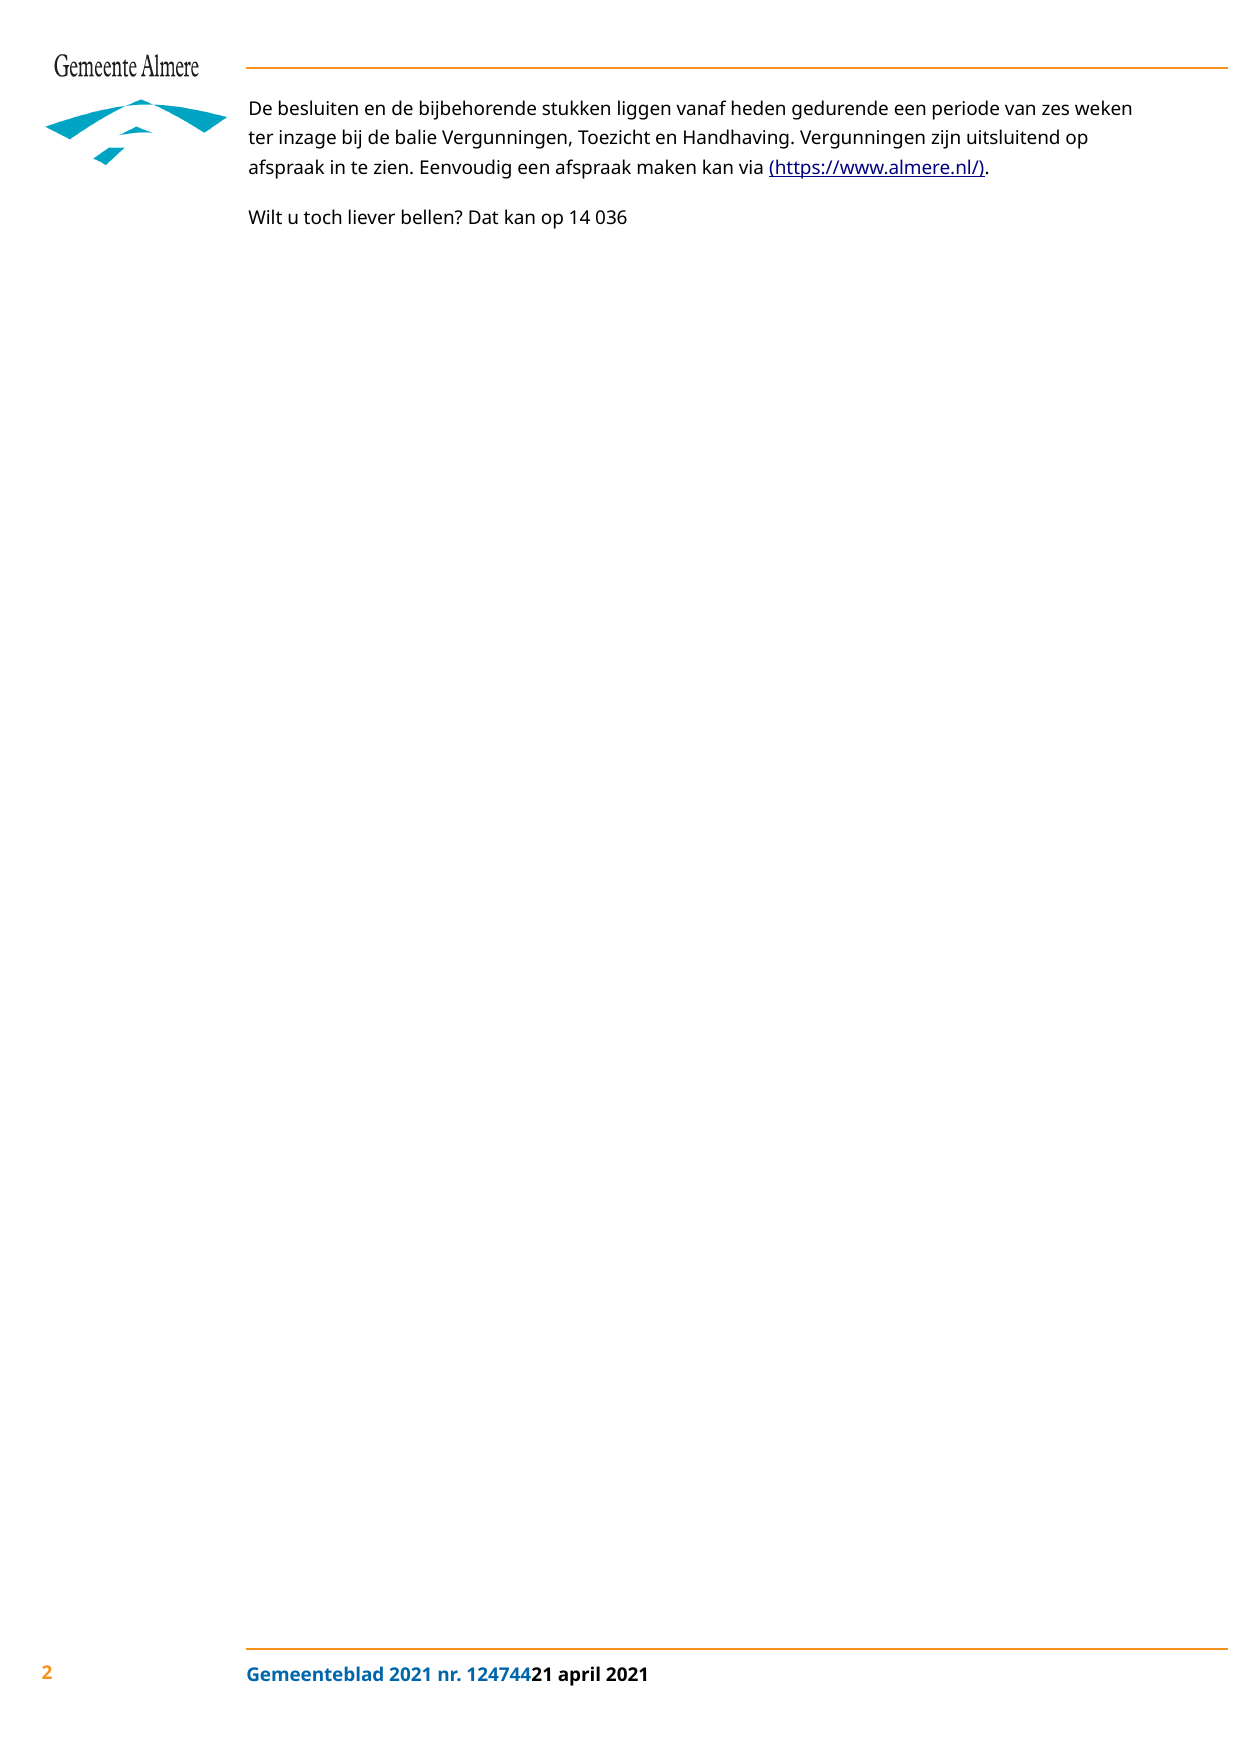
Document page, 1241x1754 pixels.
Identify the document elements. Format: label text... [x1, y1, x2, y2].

text Wilt u toch liever bellen? Dat kan op 14 036 [248, 204, 1152, 230]
text De besluiten en de bijbehorende stukken liggen vanaf heden gedurende een periode van zes weken ter inzage bij de balie Vergunningen, Toezicht en Handhaving. Vergunningen zijn uitsluitend op afspraak in te zien. Eenvoudig een afspraak maken kan via (https://www.almere.nl/). [248, 95, 1152, 180]
picture [41, 47, 231, 172]
